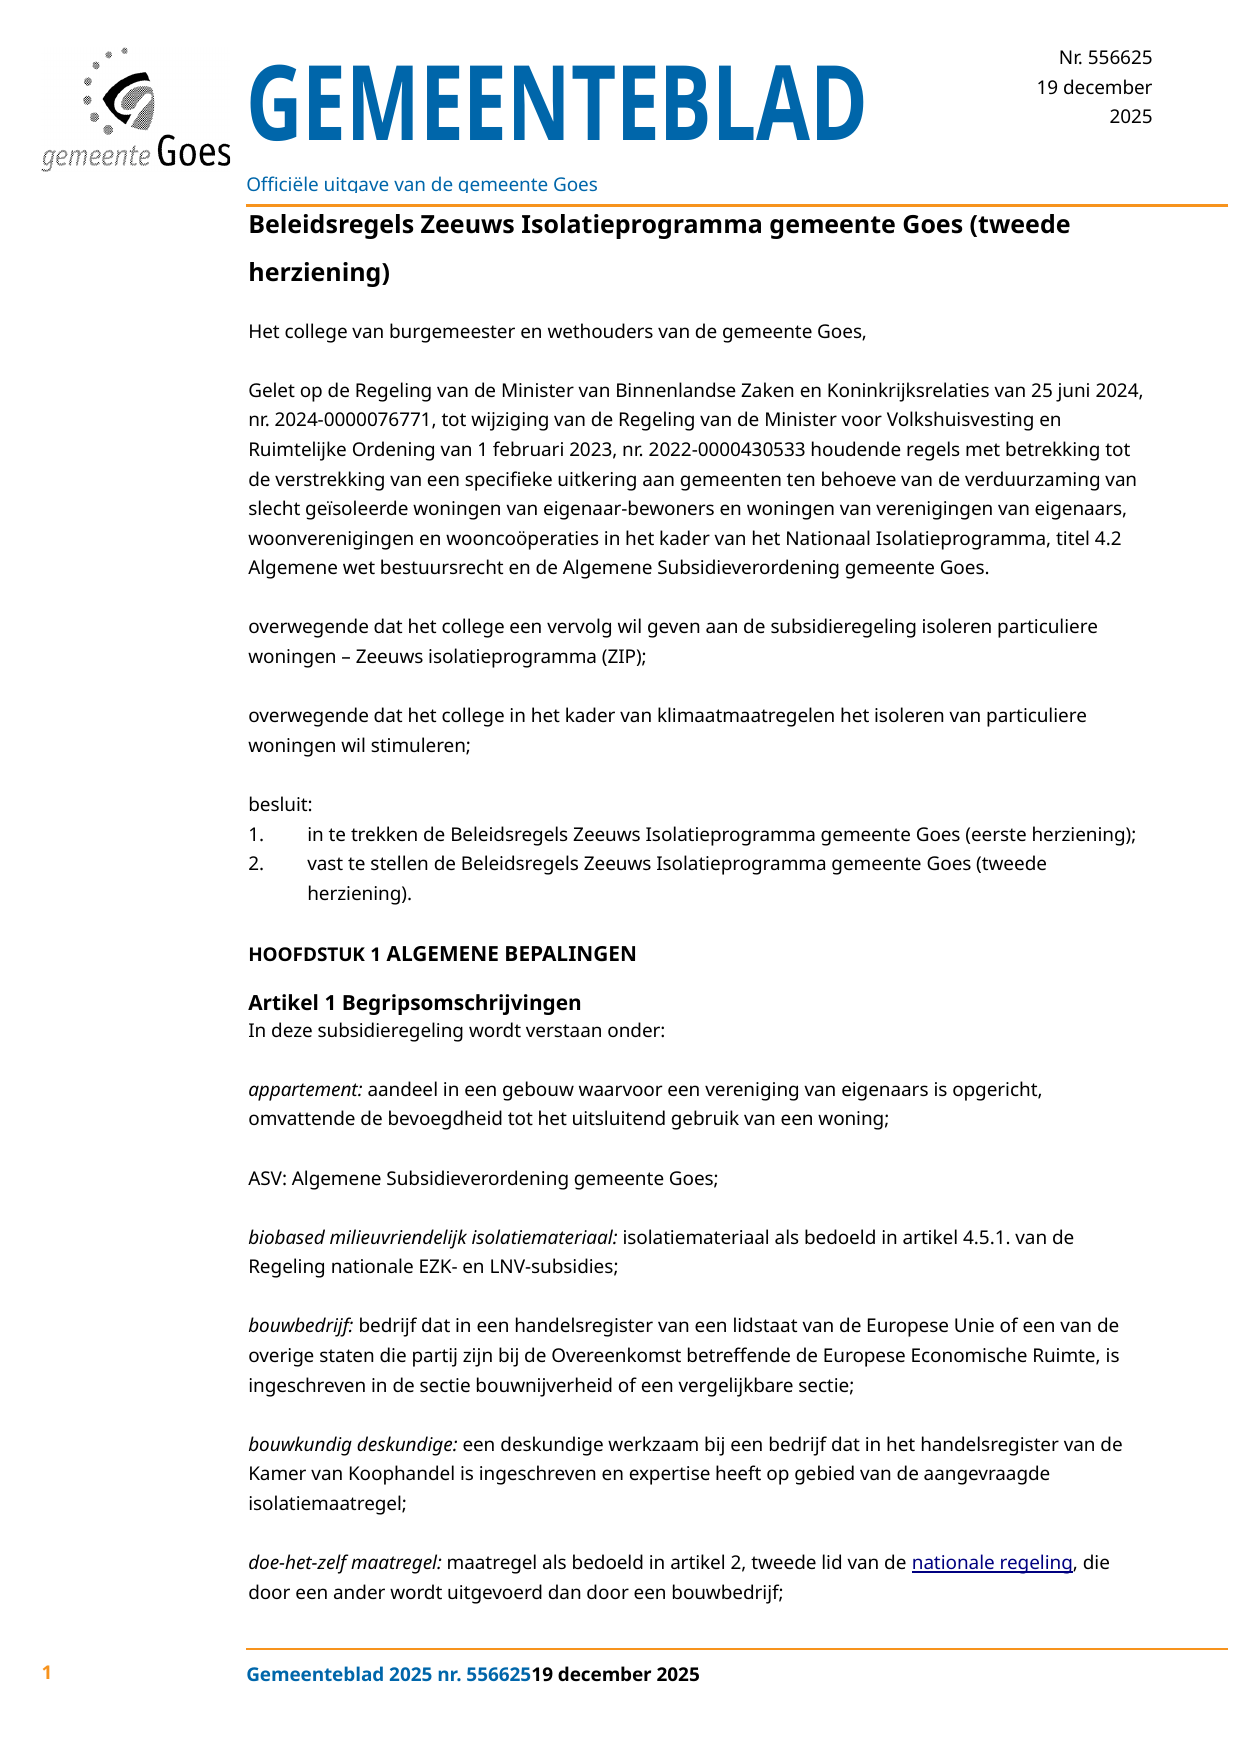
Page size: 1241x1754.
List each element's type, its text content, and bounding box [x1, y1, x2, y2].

picture [41, 47, 231, 172]
text bouwbedrijf: bedrijf dat in een handelsregister van een lidstaat van de Europese Unie of een van de overige staten die partij zijn bij de Overeenkomst betreffende de Europese Economische Ruimte, is ingeschreven in de sectie bouwnijverheid of een vergelijkbare sectie; [248, 1313, 1152, 1398]
text HOOFDSTUK 1 ALGEMENE BEPALINGEN [248, 939, 1152, 968]
text appartement: aandeel in een gebouw waarvoor een vereniging van eigenaars is opgericht, omvattende de bevoegdheid tot het uitsluitend gebruik van een woning; [248, 1076, 1152, 1131]
text ASV: Algemene Subsidieverordening gemeente Goes; [248, 1165, 1152, 1191]
text Artikel 1 Begripsomschrijvingen [248, 988, 1152, 1017]
text besluit: [248, 791, 1152, 817]
text Het college van burgemeester en wethouders van de gemeente Goes, [248, 318, 1152, 344]
list vast te stellen de Beleidsregels Zeeuws Isolatieprogramma gemeente Goes (tweede herziening). [248, 850, 1152, 906]
list in te trekken de Beleidsregels Zeeuws Isolatieprogramma gemeente Goes (eerste herziening); [248, 821, 1152, 847]
text doe-het-zelf maatregel: maatregel als bedoeld in artikel 2, tweede lid van de nationale regeling, die door een ander wordt uitgevoerd dan door een bouwbedrijf; [248, 1549, 1152, 1605]
text In deze subsidieregeling wordt verstaan onder: [248, 1017, 1152, 1043]
text overwegende dat het college een vervolg wil geven aan de subsidieregeling isoleren particuliere woningen – Zeeuws isolatieprogramma (ZIP); [248, 614, 1152, 669]
text bouwkundig deskundige: een deskundige werkzaam bij een bedrijf dat in het handelsregister van de Kamer van Koophandel is ingeschreven en expertise heeft op gebied van de aangevraagde isolatiemaatregel; [248, 1431, 1152, 1516]
text Beleidsregels Zeeuws Isolatieprogramma gemeente Goes (tweede herziening) [248, 207, 1152, 288]
text overwegende dat het college in het kader van klimaatmaatregelen het isoleren van particuliere woningen wil stimuleren; [248, 702, 1152, 758]
text biobased milieuvriendelijk isolatiemateriaal: isolatiemateriaal als bedoeld in artikel 4.5.1. van de Regeling nationale EZK- en LNV-subsidies; [248, 1224, 1152, 1279]
text Gelet op de Regeling van de Minister van Binnenlandse Zaken en Koninkrijksrelaties van 25 juni 2024, nr. 2024-0000076771, tot wijziging van de Regeling van de Minister voor Volkshuisvesting en Ruimtelijke Ordening van 1 februari 2023, nr. 2022-0000430533 houdende regels met betrekking tot de verstrekking van een specifieke uitkering aan gemeenten ten behoeve van de verduurzaming van slecht geïsoleerde woningen van eigenaar-bewoners en woningen van verenigingen van eigenaars, woonverenigingen en wooncoöperaties in het kader van het Nationaal Isolatieprogramma, titel 4.2 Algemene wet bestuursrecht en de Algemene Subsidieverordening gemeente Goes. [248, 377, 1152, 580]
